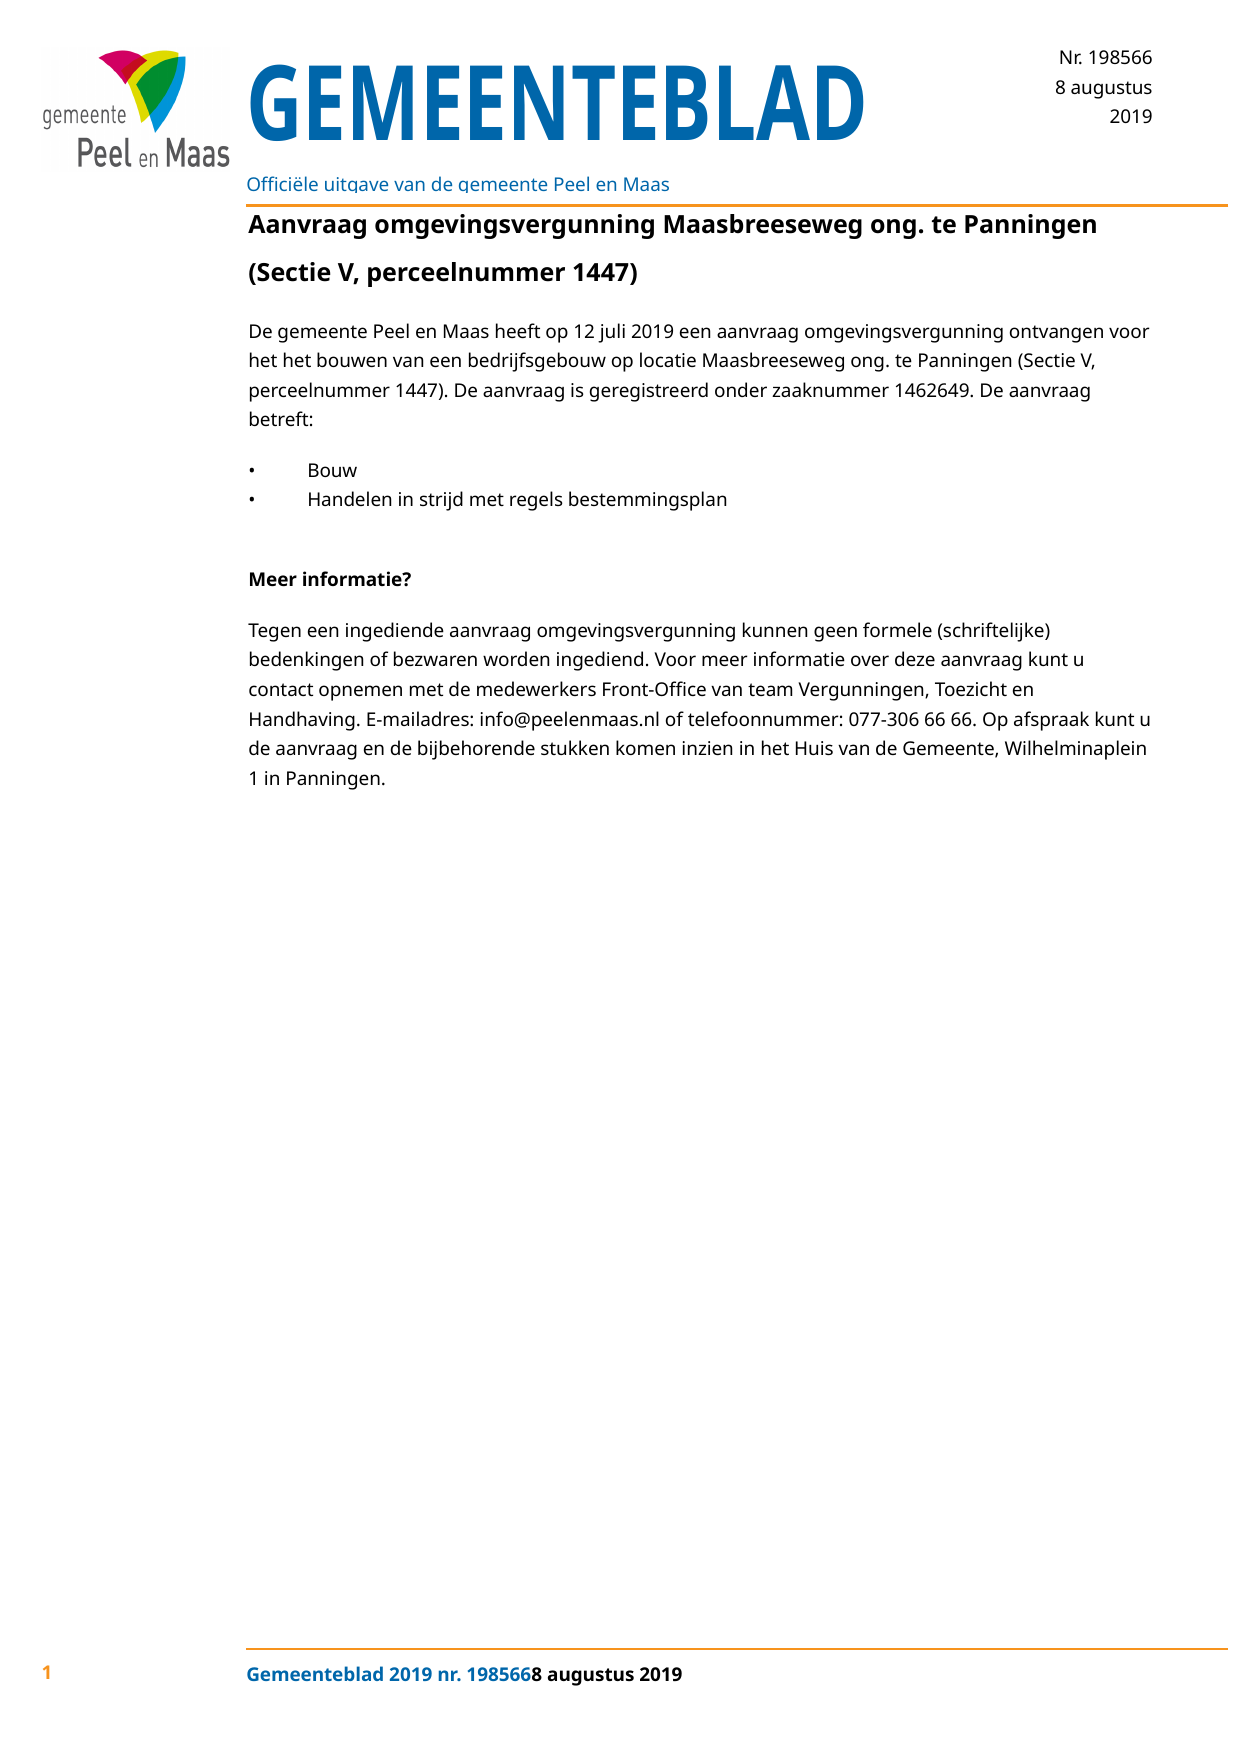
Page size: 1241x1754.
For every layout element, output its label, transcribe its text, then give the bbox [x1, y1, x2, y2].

text Meer informatie? [248, 567, 1152, 592]
list Handelen in strijd met regels bestemmingsplan [248, 487, 1152, 512]
text Aanvraag omgevingsvergunning Maasbreeseweg ong. te Panningen (Sectie V, perceelnummer 1447) [248, 207, 1152, 288]
text De gemeente Peel en Maas heeft op 12 juli 2019 een aanvraag omgevingsvergunning ontvangen voor het het bouwen van een bedrijfsgebouw op locatie Maasbreeseweg ong. te Panningen (Sectie V, perceelnummer 1447). De aanvraag is geregistreerd onder zaaknummer 1462649. De aanvraag betreft: [248, 318, 1152, 432]
picture [41, 47, 231, 172]
list Bouw [248, 457, 1152, 483]
text Tegen een ingediende aanvraag omgevingsvergunning kunnen geen formele (schriftelijke) bedenkingen of bezwaren worden ingediend. Voor meer informatie over deze aanvraag kunt u contact opnemen met de medewerkers Front-Office van team Vergunningen, Toezicht en Handhaving. E-mailadres: info@peelenmaas.nl of telefoonnummer: 077-306 66 66. Op afspraak kunt u de aanvraag en de bijbehorende stukken komen inzien in het Huis van de Gemeente, Wilhelminaplein 1 in Panningen. [248, 617, 1152, 791]
